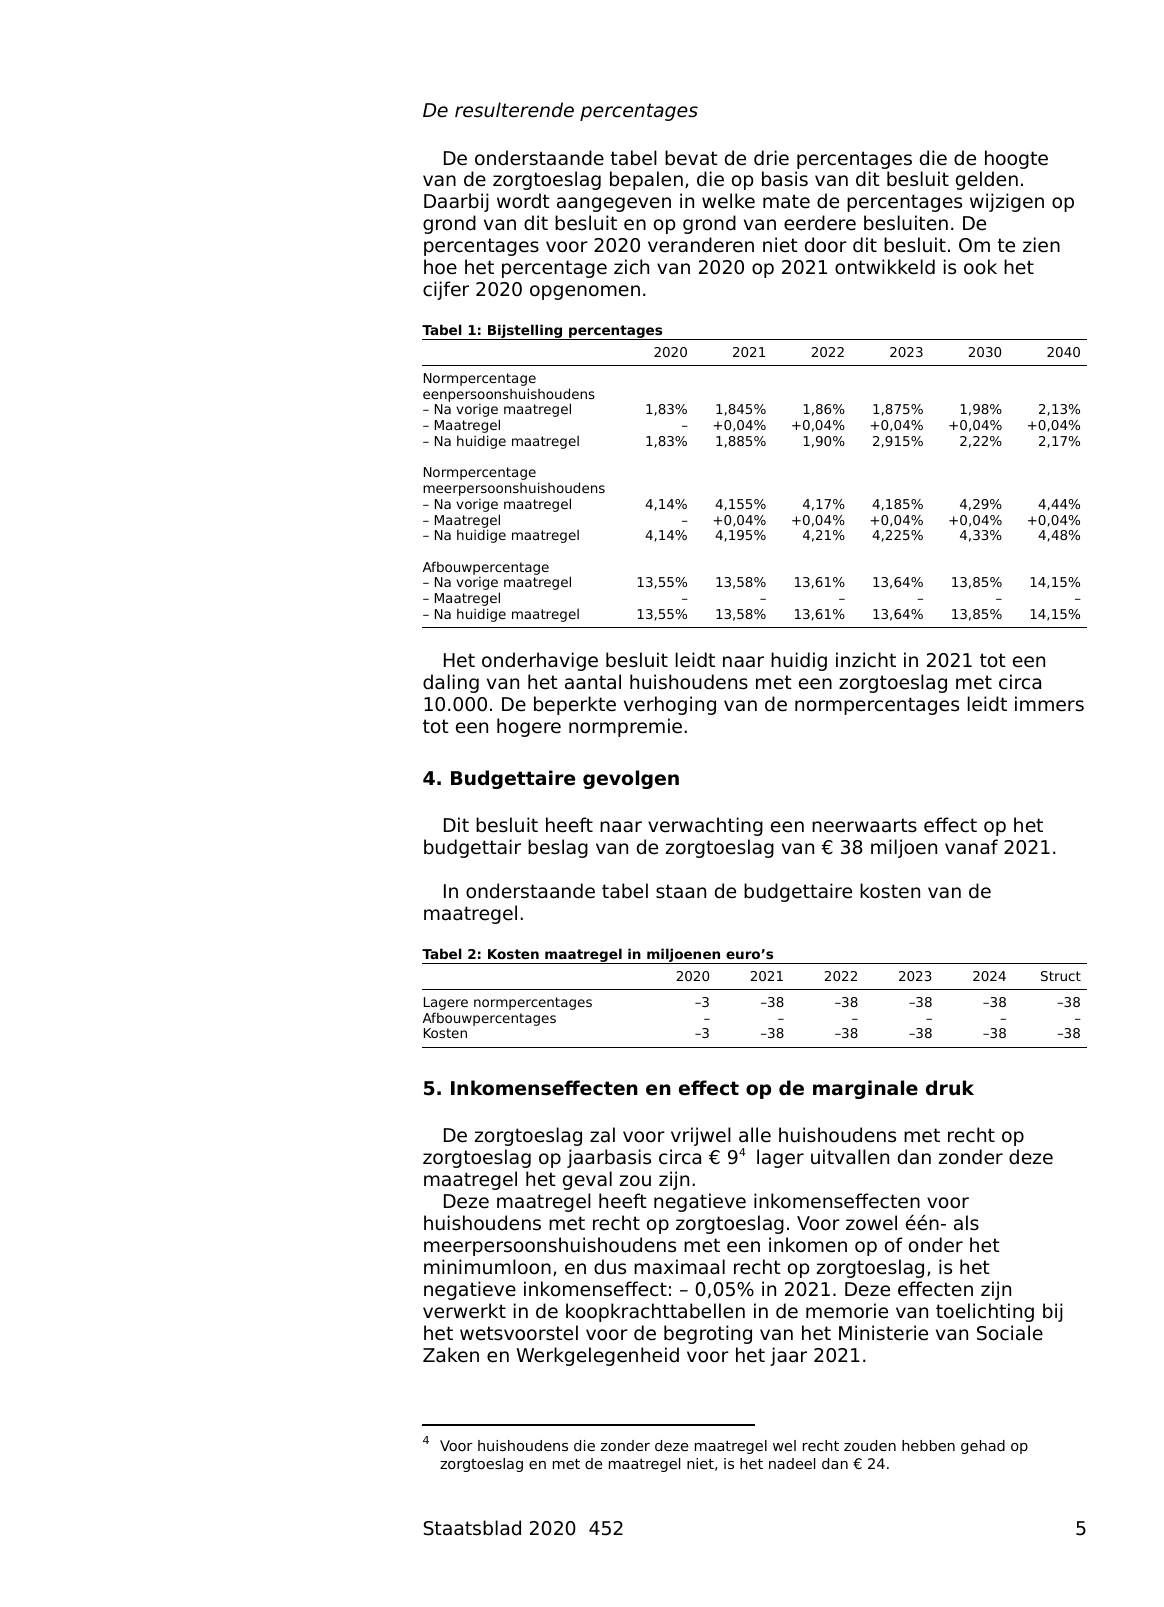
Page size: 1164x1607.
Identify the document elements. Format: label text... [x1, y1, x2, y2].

table_cell +0,04% [772, 512, 851, 528]
table_cell –38 [864, 990, 938, 1011]
table_cell [422, 449, 615, 465]
table_cell 2022 [772, 340, 851, 365]
table_cell – [694, 591, 772, 607]
text In onderstaande tabel staan de budgettaire kosten van de maatregel. [422, 881, 1087, 925]
table_cell –38 [938, 1026, 1012, 1047]
table_cell Afbouwpercentage [422, 560, 615, 575]
table_cell – Na huidige maatregel [422, 607, 615, 627]
table_cell 4,225% [851, 528, 929, 544]
table_cell 4,14% [615, 497, 694, 512]
table_cell 2,17% [1008, 434, 1087, 449]
table_cell +0,04% [929, 418, 1008, 434]
table_cell – [864, 1011, 938, 1026]
table_cell –38 [1013, 990, 1087, 1011]
table_cell 14,15% [1008, 607, 1087, 627]
table_cell [422, 340, 615, 365]
table_cell 2022 [790, 964, 864, 989]
table_cell [1008, 465, 1087, 497]
text De zorgtoeslag zal voor vrijwel alle huishoudens met recht op zorgtoeslag op jaarbasis circa € 9 lager uitvallen dan zonder deze maatregel het geval zou zijn. [422, 1125, 1087, 1191]
table_cell 4,33% [929, 528, 1008, 544]
table_cell 4,48% [1008, 528, 1087, 544]
table_cell Normpercentage eenpersoonshuishoudens [422, 366, 615, 402]
table_cell Normpercentage meerpersoonshuishoudens [422, 465, 615, 497]
text Deze maatregel heeft negatieve inkomenseffecten voor huishoudens met recht op zorgtoeslag. Voor zowel één- als meerpersoonshuishoudens met een inkomen op of onder het minimumloon, en dus maximaal recht op zorgtoeslag, is het negatieve inkomenseffect: – 0,05% in 2021. Deze effecten zijn verwerkt in de koopkrachttabellen in de memorie van toelichting bij het wetsvoorstel voor de begroting van het Ministerie van Sociale Zaken en Werkgelegenheid voor het jaar 2021. [422, 1191, 1087, 1366]
table_cell 1,885% [694, 434, 772, 449]
table_cell 1,83% [615, 402, 694, 418]
table_cell 13,61% [772, 607, 851, 627]
table_cell [851, 544, 929, 559]
table_cell 2020 [642, 964, 716, 989]
table_cell – [615, 591, 694, 607]
table_cell 13,58% [694, 575, 772, 591]
table_cell [851, 366, 929, 402]
table_cell 1,86% [772, 402, 851, 418]
table_cell [851, 465, 929, 497]
table_cell [929, 449, 1008, 465]
table_cell – Na huidige maatregel [422, 528, 615, 544]
table_cell 1,875% [851, 402, 929, 418]
table_cell 13,55% [615, 575, 694, 591]
table_cell –38 [1013, 1026, 1087, 1047]
table_cell 4,155% [694, 497, 772, 512]
table_header Tabel 2: Kosten maatregel in miljoenen euro’s [422, 947, 1087, 963]
table_cell [1008, 544, 1087, 559]
table_cell [851, 560, 929, 575]
table_cell 4,21% [772, 528, 851, 544]
table_cell – [851, 591, 929, 607]
table_cell 2021 [694, 340, 772, 365]
table_cell 13,55% [615, 607, 694, 627]
table_cell –38 [716, 990, 790, 1011]
table_cell 2030 [929, 340, 1008, 365]
table_cell – [790, 1011, 864, 1026]
table_cell 4,185% [851, 497, 929, 512]
text De onderstaande tabel bevat de drie percentages die de hoogte van de zorgtoeslag bepalen, die op basis van dit besluit gelden. Daarbij wordt aangegeven in welke mate de percentages wijzigen op grond van dit besluit en op grond van eerdere besluiten. De percentages voor 2020 veranderen niet door dit besluit. Om te zien hoe het percentage zich van 2020 op 2021 ontwikkeld is ook het cijfer 2020 opgenomen. [422, 147, 1087, 301]
table_cell –38 [864, 1026, 938, 1047]
table_cell +0,04% [929, 512, 1008, 528]
table_cell 4,44% [1008, 497, 1087, 512]
table_cell 4,29% [929, 497, 1008, 512]
table_cell 1,83% [615, 434, 694, 449]
table_cell [694, 544, 772, 559]
table_cell [615, 449, 694, 465]
table_cell – Maatregel [422, 591, 615, 607]
table_cell – [772, 591, 851, 607]
table_cell [615, 560, 694, 575]
table_cell – Na vorige maatregel [422, 497, 615, 512]
table_cell 2,13% [1008, 402, 1087, 418]
table_cell – Na vorige maatregel [422, 402, 615, 418]
text Voor huishoudens die zonder deze maatregel wel recht zouden hebben gehad op zorgtoeslag en met de maatregel niet, is het nadeel dan € 24. [422, 1434, 1087, 1473]
table_cell – [615, 512, 694, 528]
table_cell – [929, 591, 1008, 607]
table_cell 13,61% [772, 575, 851, 591]
table_cell 13,85% [929, 607, 1008, 627]
table_cell +0,04% [851, 418, 929, 434]
table_cell – Na huidige maatregel [422, 434, 615, 449]
table_cell 13,64% [851, 575, 929, 591]
table_cell – [1008, 591, 1087, 607]
table_cell 13,85% [929, 575, 1008, 591]
table_cell –38 [716, 1026, 790, 1047]
table_cell [772, 449, 851, 465]
table_cell 1,98% [929, 402, 1008, 418]
table_cell Struct [1013, 964, 1087, 989]
table_cell Afbouwpercentages [422, 1011, 642, 1026]
table_cell [772, 544, 851, 559]
table_cell 4,14% [615, 528, 694, 544]
table_cell –38 [790, 1026, 864, 1047]
table_cell [1008, 449, 1087, 465]
table_cell – [1013, 1011, 1087, 1026]
table_cell [851, 449, 929, 465]
table_cell [772, 366, 851, 402]
table_cell [615, 544, 694, 559]
table_cell +0,04% [694, 512, 772, 528]
table_cell 2040 [1008, 340, 1087, 365]
subtitle 4. Budgettaire gevolgen [422, 768, 1087, 790]
table_cell [772, 560, 851, 575]
table_cell +0,04% [694, 418, 772, 434]
table_cell +0,04% [772, 418, 851, 434]
table_cell – Na vorige maatregel [422, 575, 615, 591]
table_cell –3 [642, 1026, 716, 1047]
table_cell [615, 366, 694, 402]
table_cell Kosten [422, 1026, 642, 1047]
table_cell – Maatregel [422, 512, 615, 528]
table_cell [1008, 366, 1087, 402]
table_cell 4,17% [772, 497, 851, 512]
text Dit besluit heeft naar verwachting een neerwaarts effect op het budgettair beslag van de zorgtoeslag van € 38 miljoen vanaf 2021. [422, 815, 1087, 859]
table_cell – [642, 1011, 716, 1026]
table_cell 2023 [851, 340, 929, 365]
table_header Tabel 1: Bijstelling percentages [422, 323, 1087, 339]
table_cell 2023 [864, 964, 938, 989]
table_cell +0,04% [1008, 418, 1087, 434]
table_cell 13,58% [694, 607, 772, 627]
table_cell [422, 964, 642, 989]
table_cell 2021 [716, 964, 790, 989]
table_cell [694, 560, 772, 575]
table_cell Lagere normpercentages [422, 990, 642, 1011]
table_cell [772, 465, 851, 497]
table_cell – Maatregel [422, 418, 615, 434]
table_cell [615, 465, 694, 497]
table_cell 1,845% [694, 402, 772, 418]
subtitle 5. Inkomenseffecten en effect op de marginale druk [422, 1078, 1087, 1100]
table_cell [929, 560, 1008, 575]
table_cell [929, 544, 1008, 559]
text Het onderhavige besluit leidt naar huidig inzicht in 2021 tot een daling van het aantal huishoudens met een zorgtoeslag met circa 10.000. De beperkte verhoging van de normpercentages leidt immers tot een hogere normpremie. [422, 650, 1087, 738]
table_cell [929, 465, 1008, 497]
table_cell [929, 366, 1008, 402]
table_cell [422, 544, 615, 559]
subtitle De resulterende percentages [422, 100, 1087, 122]
table_cell 2,22% [929, 434, 1008, 449]
table_cell 2,915% [851, 434, 929, 449]
table_cell – [716, 1011, 790, 1026]
table_cell 2020 [615, 340, 694, 365]
table_cell [694, 449, 772, 465]
table_cell –38 [790, 990, 864, 1011]
table_cell [1008, 560, 1087, 575]
table_cell [694, 465, 772, 497]
table_cell 4,195% [694, 528, 772, 544]
table_cell –38 [938, 990, 1012, 1011]
table_cell 14,15% [1008, 575, 1087, 591]
table_cell [694, 366, 772, 402]
table_cell 13,64% [851, 607, 929, 627]
table_cell – [615, 418, 694, 434]
table_cell – [938, 1011, 1012, 1026]
table_cell 1,90% [772, 434, 851, 449]
table_cell 2024 [938, 964, 1012, 989]
table_cell +0,04% [851, 512, 929, 528]
table_cell +0,04% [1008, 512, 1087, 528]
table_cell –3 [642, 990, 716, 1011]
